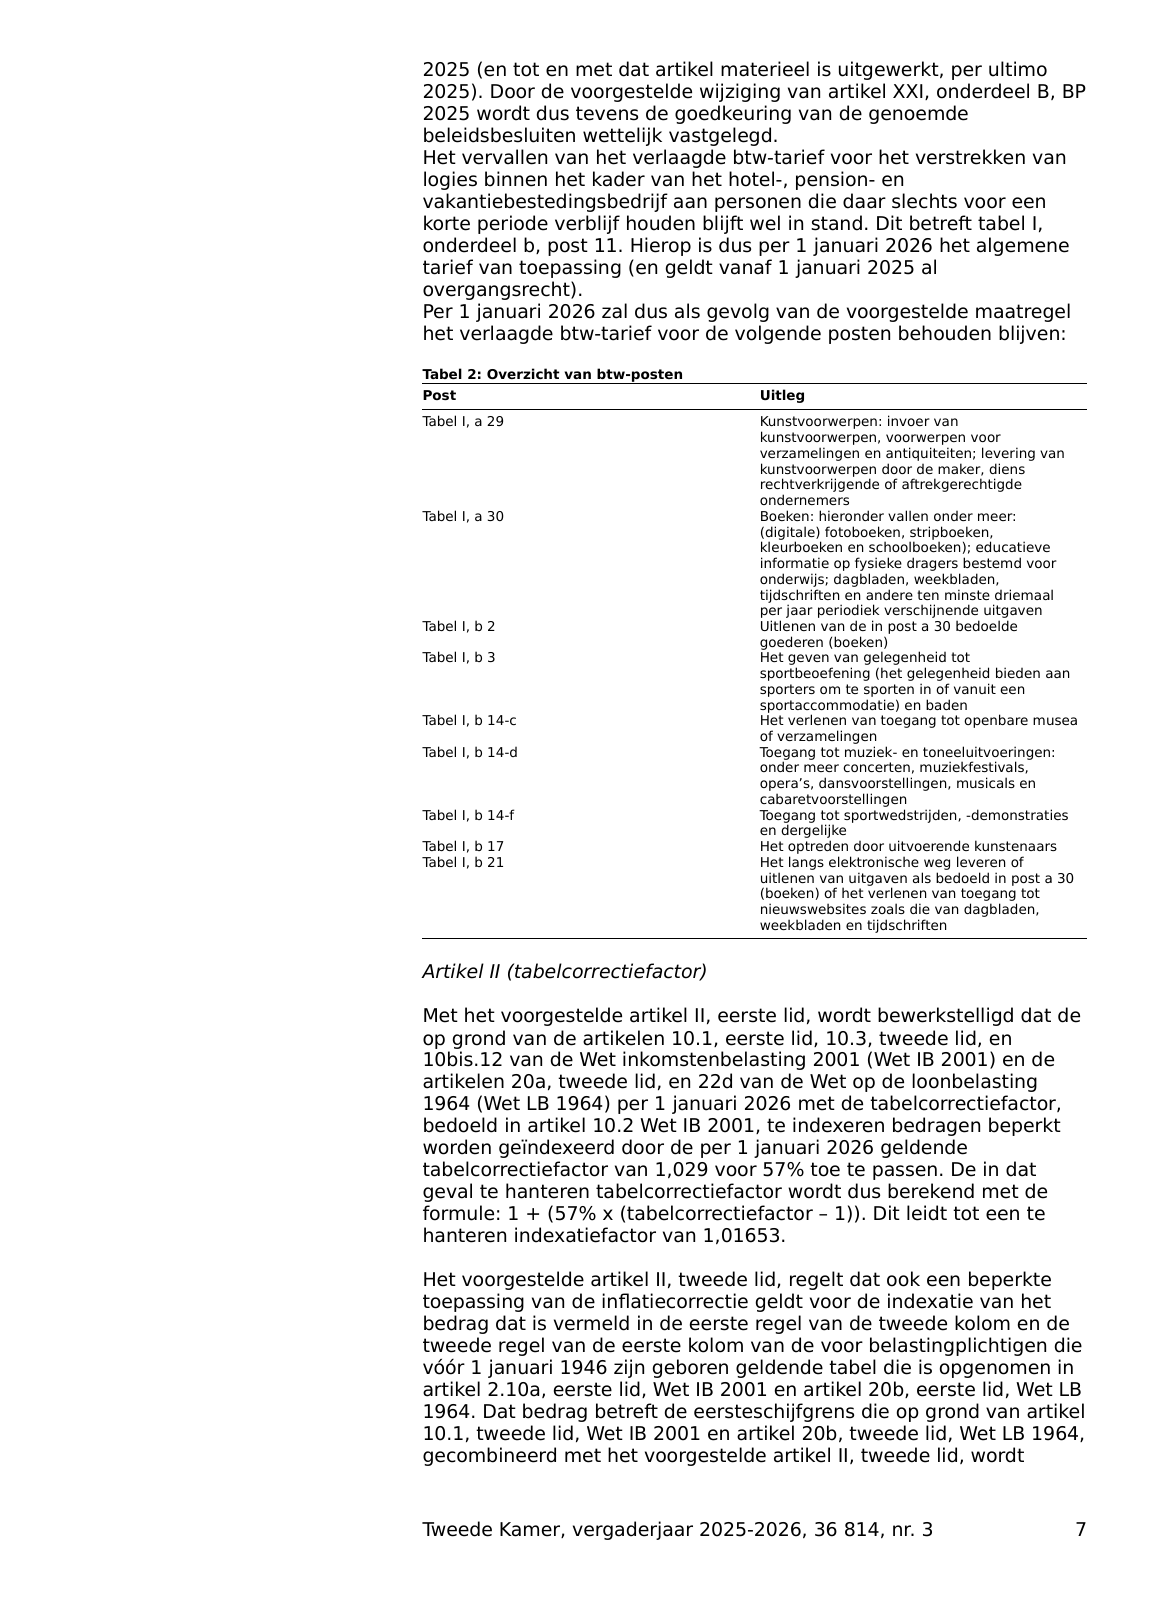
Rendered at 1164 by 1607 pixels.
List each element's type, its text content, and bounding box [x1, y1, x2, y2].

table_cell Tabel I, a 30 [422, 509, 754, 619]
table_cell Tabel I, b 14-c [422, 713, 754, 744]
table_cell Tabel I, b 2 [422, 619, 754, 650]
table_cell Toegang tot muziek- en toneeluitvoeringen: onder meer concerten, muziekfestivals, opera’s, dansvoorstellingen, musicals en cabaretvoorstellingen [754, 745, 1087, 807]
text 2025 (en tot en met dat artikel materieel is uitgewerkt, per ultimo 2025). Door de voorgestelde wijziging van artikel XXI, onderdeel B, BP 2025 wordt dus tevens de goedkeuring van de genoemde beleidsbesluiten wettelijk vastgelegd. [422, 59, 1087, 147]
table_cell Toegang tot sportwedstrijden, -demonstraties en dergelijke [754, 808, 1087, 839]
table_header Tabel 2: Overzicht van btw-posten [422, 367, 1087, 382]
table_cell Uitlenen van de in post a 30 bedoelde goederen (boeken) [754, 619, 1087, 650]
table_cell Boeken: hieronder vallen onder meer: (digitale) fotoboeken, stripboeken, kleurboeken en schoolboeken); educatieve informatie op fysieke dragers bestemd voor onderwijs; dagbladen, weekbladen, tijdschriften en andere ten minste driemaal per jaar periodiek verschijnende uitgaven [754, 509, 1087, 619]
table_cell Post [422, 384, 754, 408]
table_cell Het verlenen van toegang tot openbare musea of verzamelingen [754, 713, 1087, 744]
table_cell Tabel I, b 14-d [422, 745, 754, 807]
table_cell Uitleg [754, 384, 1087, 408]
table_cell Tabel I, b 14-f [422, 808, 754, 839]
text Per 1 januari 2026 zal dus als gevolg van de voorgestelde maatregel het verlaagde btw-tarief voor de volgende posten behouden blijven: [422, 301, 1087, 345]
table_cell Tabel I, b 3 [422, 650, 754, 713]
subtitle Artikel II (tabelcorrectiefactor) [422, 961, 1087, 983]
table_cell Tabel I, a 29 [422, 410, 754, 509]
text Het voorgestelde artikel II, tweede lid, regelt dat ook een beperkte toepassing van de inflatiecorrectie geldt voor de indexatie van het bedrag dat is vermeld in de eerste regel van de tweede kolom en de tweede regel van de eerste kolom van de voor belastingplichtigen die vóór 1 januari 1946 zijn geboren geldende tabel die is opgenomen in artikel 2.10a, eerste lid, Wet IB 2001 en artikel 20b, eerste lid, Wet LB 1964. Dat bedrag betreft de eersteschijfgrens die op grond van artikel 10.1, tweede lid, Wet IB 2001 en artikel 20b, tweede lid, Wet LB 1964, gecombineerd met het voorgestelde artikel II, tweede lid, wordt [422, 1269, 1087, 1467]
text Het vervallen van het verlaagde btw-tarief voor het verstrekken van logies binnen het kader van het hotel-, pension- en vakantiebestedingsbedrijf aan personen die daar slechts voor een korte periode verblijf houden blijft wel in stand. Dit betreft tabel I, onderdeel b, post 11. Hierop is dus per 1 januari 2026 het algemene tarief van toepassing (en geldt vanaf 1 januari 2025 al overgangsrecht). [422, 147, 1087, 301]
table_cell Het geven van gelegenheid tot sportbeoefening (het gelegenheid bieden aan sporters om te sporten in of vanuit een sportaccommodatie) en baden [754, 650, 1087, 713]
table_cell Het optreden door uitvoerende kunstenaars [754, 839, 1087, 855]
text Met het voorgestelde artikel II, eerste lid, wordt bewerkstelligd dat de op grond van de artikelen 10.1, eerste lid, 10.3, tweede lid, en 10bis.12 van de Wet inkomstenbelasting 2001 (Wet IB 2001) en de artikelen 20a, tweede lid, en 22d van de Wet op de loonbelasting 1964 (Wet LB 1964) per 1 januari 2026 met de tabelcorrectiefactor, bedoeld in artikel 10.2 Wet IB 2001, te indexeren bedragen beperkt worden geïndexeerd door de per 1 januari 2026 geldende tabelcorrectiefactor van 1,029 voor 57% toe te passen. De in dat geval te hanteren tabelcorrectiefactor wordt dus berekend met de formule: 1 + (57% x (tabelcorrectiefactor – 1)). Dit leidt tot een te hanteren indexatiefactor van 1,01653. [422, 1005, 1087, 1247]
table_cell Tabel I, b 17 [422, 839, 754, 855]
table_cell Kunstvoorwerpen: invoer van kunstvoorwerpen, voorwerpen voor verzamelingen en antiquiteiten; levering van kunstvoorwerpen door de maker, diens rechtverkrijgende of aftrekgerechtigde ondernemers [754, 410, 1087, 509]
table_cell Het langs elektronische weg leveren of uitlenen van uitgaven als bedoeld in post a 30 (boeken) of het verlenen van toegang tot nieuwswebsites zoals die van dagbladen, weekbladen en tijdschriften [754, 855, 1087, 938]
table_cell Tabel I, b 21 [422, 855, 754, 938]
